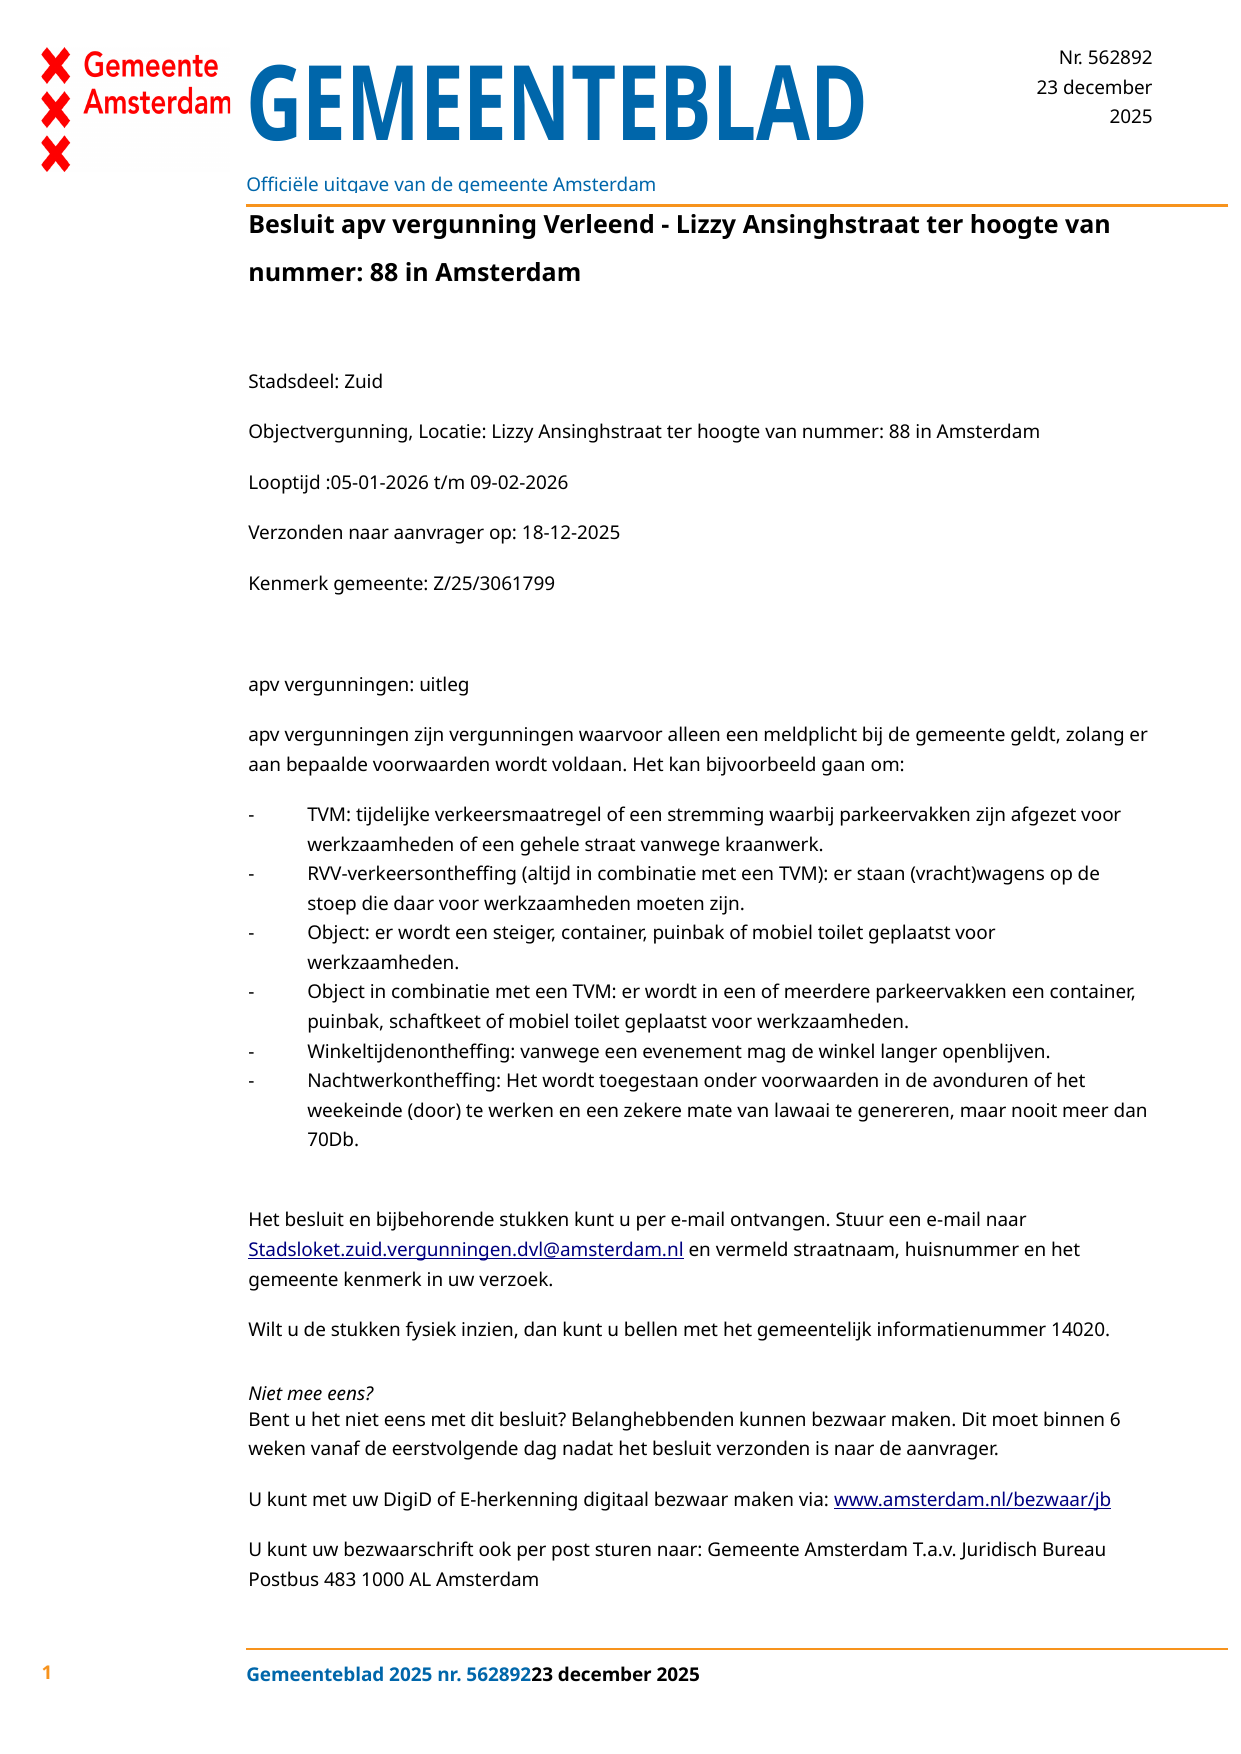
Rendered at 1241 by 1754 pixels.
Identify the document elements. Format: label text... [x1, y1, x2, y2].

text Bent u het niet eens met dit besluit? Belanghebbenden kunnen bezwaar maken. Dit moet binnen 6 weken vanaf de eerstvolgende dag nadat het besluit verzonden is naar de aanvrager. [248, 1406, 1152, 1461]
list RVV-verkeersontheffing (altijd in combinatie met een TVM): er staan (vracht)wagens op de stoep die daar voor werkzaamheden moeten zijn. [248, 860, 1152, 916]
text Kenmerk gemeente: Z/25/3061799 [248, 570, 1152, 596]
text Verzonden naar aanvrager op: 18-12-2025 [248, 519, 1152, 545]
list Object in combinatie met een TVM: er wordt in een of meerdere parkeervakken een container, puinbak, schaftkeet of mobiel toilet geplaatst voor werkzaamheden. [248, 979, 1152, 1034]
text Wilt u de stukken fysiek inzien, dan kunt u bellen met het gemeentelijk informatienummer 14020. [248, 1316, 1152, 1342]
picture [41, 47, 231, 172]
text Objectvergunning, Locatie: Lizzy Ansinghstraat ter hoogte van nummer: 88 in Amsterdam [248, 419, 1152, 444]
text Het besluit en bijbehorende stukken kunt u per e-mail ontvangen. Stuur een e-mail naar Stadsloket.zuid.vergunningen.dvl@amsterdam.nl en vermeld straatnaam, huisnummer en het gemeente kenmerk in uw verzoek. [248, 1207, 1152, 1292]
list TVM: tijdelijke verkeersmaatregel of een stremming waarbij parkeervakken zijn afgezet voor werkzaamheden of een gehele straat vanwege kraanwerk. [248, 801, 1152, 857]
text apv vergunningen zijn vergunningen waarvoor alleen een meldplicht bij de gemeente geldt, zolang er aan bepaalde voorwaarden wordt voldaan. Het kan bijvoorbeeld gaan om: [248, 721, 1152, 777]
list Winkeltijdenontheffing: vanwege een evenement mag de winkel langer openblijven. [248, 1038, 1152, 1064]
list Object: er wordt een steiger, container, puinbak of mobiel toilet geplaatst voor werkzaamheden. [248, 919, 1152, 975]
text Looptijd :05-01-2026 t/m 09-02-2026 [248, 469, 1152, 495]
list Nachtwerkontheffing: Het wordt toegestaan onder voorwaarden in de avonduren of het weekeinde (door) te werken en een zekere mate van lawaai te genereren, maar nooit meer dan 70Db. [248, 1067, 1152, 1152]
text apv vergunningen: uitleg [248, 671, 1152, 697]
text U kunt uw bezwaarschrift ook per post sturen naar: Gemeente Amsterdam T.a.v. Juridisch Bureau Postbus 483 1000 AL Amsterdam [248, 1536, 1152, 1592]
text Stadsdeel: Zuid [248, 368, 1152, 394]
text Niet mee eens? [248, 1380, 1152, 1406]
text U kunt met uw DigiD of E-herkenning digitaal bezwaar maken via: www.amsterdam.nl/bezwaar/jb [248, 1486, 1152, 1512]
text Besluit apv vergunning Verleend - Lizzy Ansinghstraat ter hoogte van nummer: 88 in Amsterdam [248, 207, 1152, 288]
